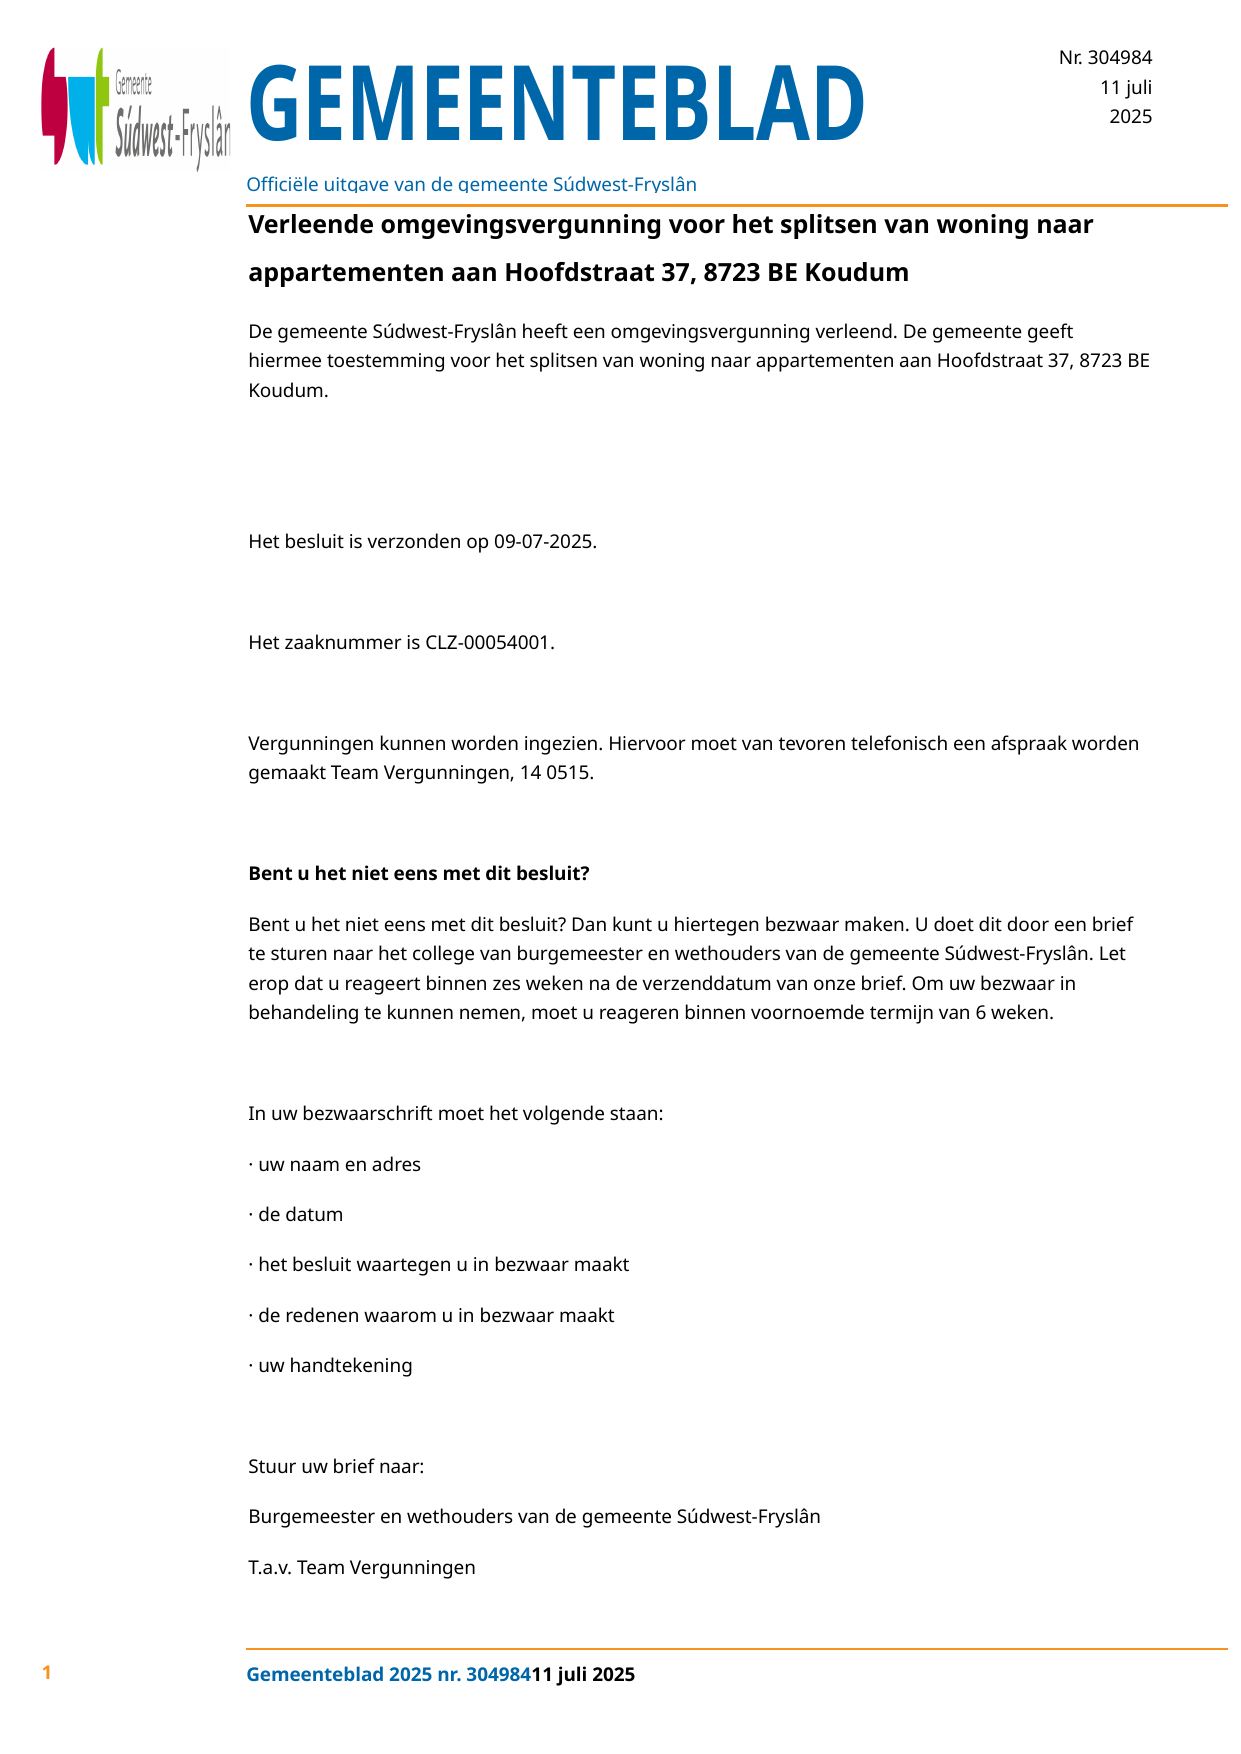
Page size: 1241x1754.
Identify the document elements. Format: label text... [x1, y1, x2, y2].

text · uw naam en adres [248, 1151, 1152, 1177]
text · de redenen waarom u in bezwaar maakt [248, 1302, 1152, 1328]
text · het besluit waartegen u in bezwaar maakt [248, 1252, 1152, 1277]
text De gemeente Súdwest-Fryslân heeft een omgevingsvergunning verleend. De gemeente geeft hiermee toestemming voor het splitsen van woning naar appartementen aan Hoofdstraat 37, 8723 BE Koudum. [248, 318, 1152, 403]
text · de datum [248, 1201, 1152, 1227]
text Stuur uw brief naar: [248, 1453, 1152, 1479]
text Bent u het niet eens met dit besluit? [248, 860, 1152, 886]
text Verleende omgevingsvergunning voor het splitsen van woning naar appartementen aan Hoofdstraat 37, 8723 BE Koudum [248, 207, 1152, 288]
text Het besluit is verzonden op 09-07-2025. [248, 528, 1152, 554]
text Bent u het niet eens met dit besluit? Dan kunt u hiertegen bezwaar maken. U doet dit door een brief te sturen naar het college van burgemeester en wethouders van de gemeente Súdwest-Fryslân. Let erop dat u reageert binnen zes weken na de verzenddatum van onze brief. Om uw bezwaar in behandeling te kunnen nemen, moet u reageren binnen voornoemde termijn van 6 weken. [248, 911, 1152, 1025]
text T.a.v. Team Vergunningen [248, 1554, 1152, 1580]
text · uw handtekening [248, 1352, 1152, 1378]
text In uw bezwaarschrift moet het volgende staan: [248, 1100, 1152, 1126]
text Vergunningen kunnen worden ingezien. Hiervoor moet van tevoren telefonisch een afspraak worden gemaakt Team Vergunningen, 14 0515. [248, 730, 1152, 785]
text Het zaaknummer is CLZ-00054001. [248, 629, 1152, 655]
picture [41, 47, 231, 172]
text Burgemeester en wethouders van de gemeente Súdwest-Fryslân [248, 1504, 1152, 1529]
